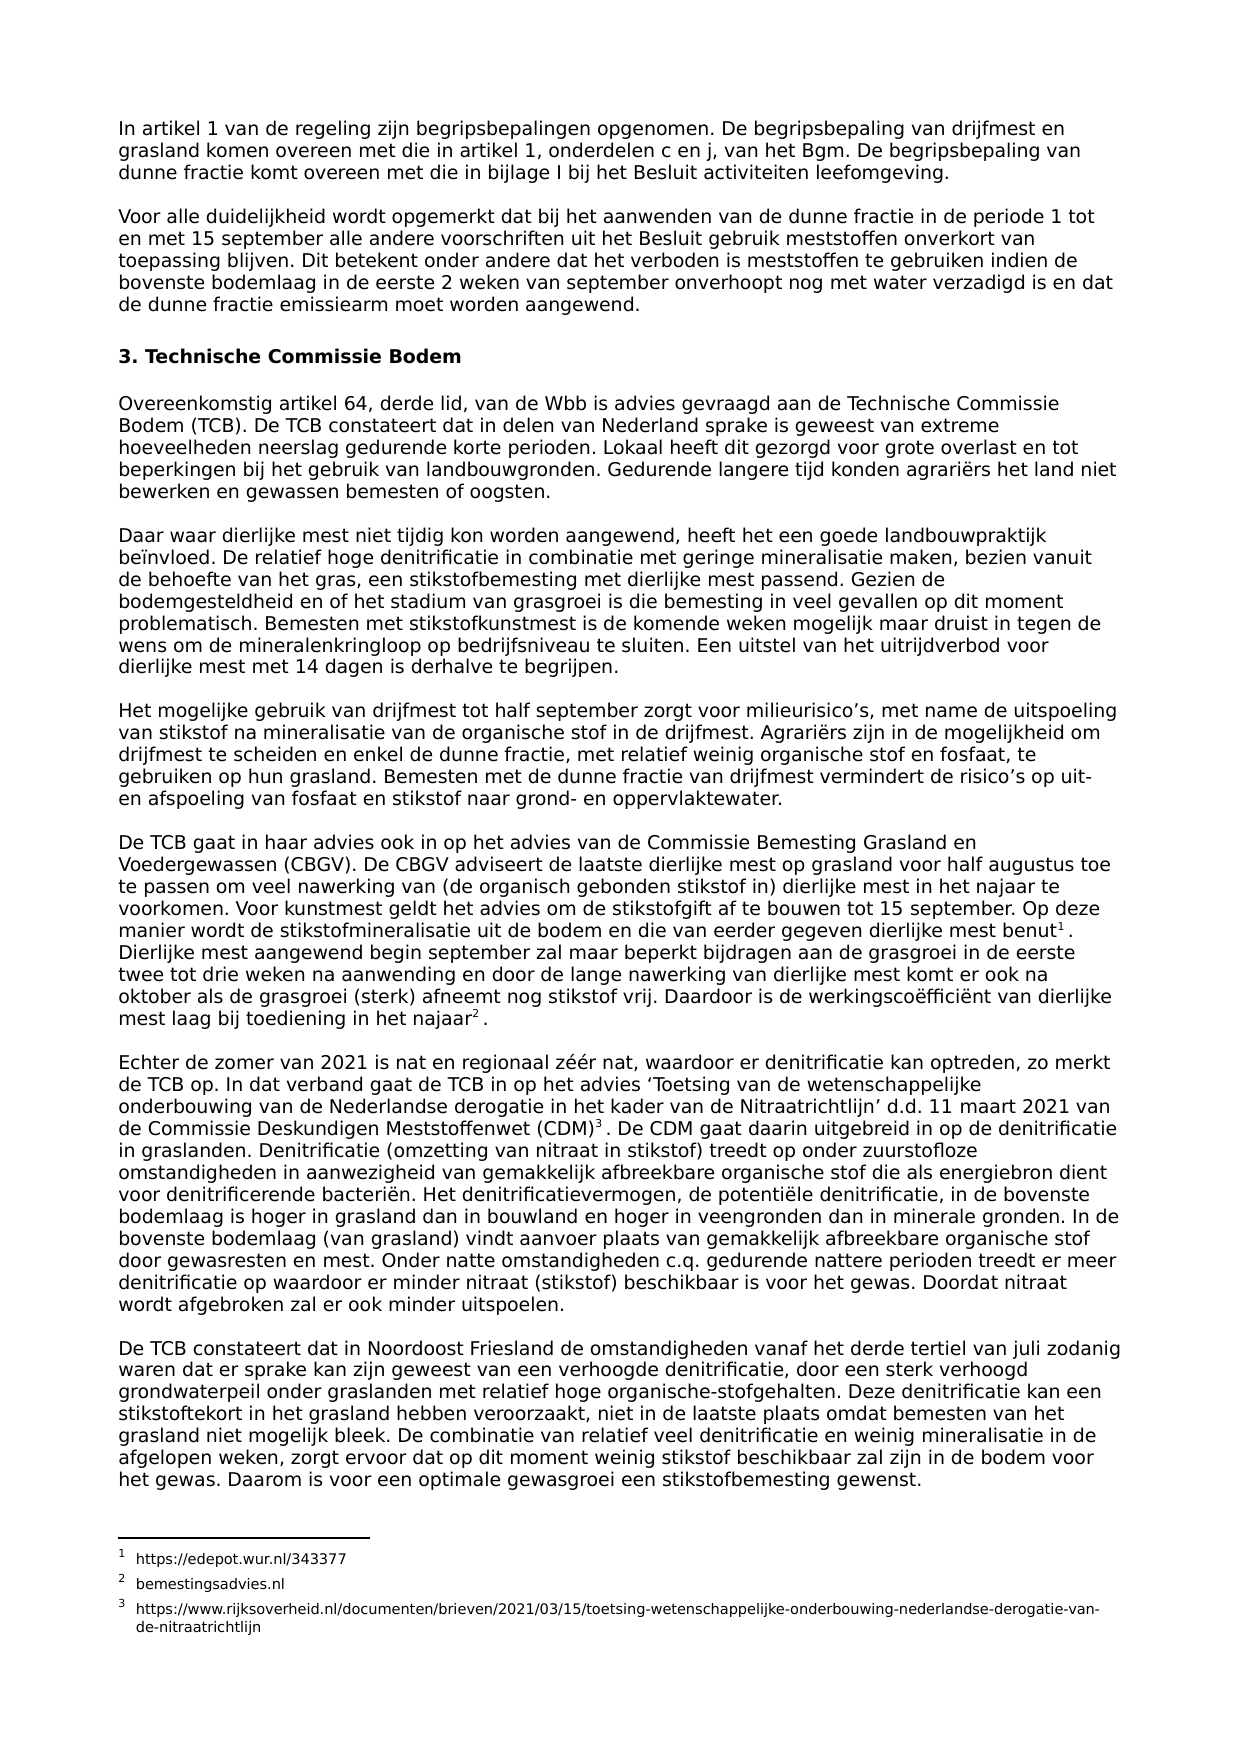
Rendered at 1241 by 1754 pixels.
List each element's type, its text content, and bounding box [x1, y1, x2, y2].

text Voor alle duidelijkheid wordt opgemerkt dat bij het aanwenden van de dunne fractie in de periode 1 tot en met 15 september alle andere voorschriften uit het Besluit gebruik meststoffen onverkort van toepassing blijven. Dit betekent onder andere dat het verboden is meststoffen te gebruiken indien de bovenste bodemlaag in de eerste 2 weken van september onverhoopt nog met water verzadigd is en dat de dunne fractie emissiearm moet worden aangewend. [118, 206, 1122, 316]
text Overeenkomstig artikel 64, derde lid, van de Wbb is advies gevraagd aan de Technische Commissie Bodem (TCB). De TCB constateert dat in delen van Nederland sprake is geweest van extreme hoeveelheden neerslag gedurende korte perioden. Lokaal heeft dit gezorgd voor grote overlast en tot beperkingen bij het gebruik van landbouwgronden. Gedurende langere tijd konden agrariërs het land niet bewerken en gewassen bemesten of oogsten. [118, 393, 1122, 503]
text Daar waar dierlijke mest niet tijdig kon worden aangewend, heeft het een goede landbouwpraktijk beïnvloed. De relatief hoge denitrificatie in combinatie met geringe mineralisatie maken, bezien vanuit de behoefte van het gras, een stikstofbemesting met dierlijke mest passend. Gezien de bodemgesteldheid en of het stadium van grasgroei is die bemesting in veel gevallen op dit moment problematisch. Bemesten met stikstofkunstmest is de komende weken mogelijk maar druist in tegen de wens om de mineralenkringloop op bedrijfsniveau te sluiten. Een uitstel van het uitrijdverbod voor dierlijke mest met 14 dagen is derhalve te begrijpen. [118, 524, 1122, 678]
text https://www.rijksoverheid.nl/documenten/brieven/2021/03/15/toetsing-wetenschappelijke-onderbouwing-nederlandse-derogatie-van-de-nitraatrichtlijn [118, 1597, 1122, 1636]
text Echter de zomer van 2021 is nat en regionaal zéér nat, waardoor er denitrificatie kan optreden, zo merkt de TCB op. In dat verband gaat de TCB in op het advies ‘Toetsing van de wetenschappelijke onderbouwing van de Nederlandse derogatie in het kader van de Nitraatrichtlijn’ d.d. 11 maart 2021 van de Commissie Deskundigen Meststoffenwet (CDM). De CDM gaat daarin uitgebreid in op de denitrificatie in graslanden. Denitrificatie (omzetting van nitraat in stikstof) treedt op onder zuurstofloze omstandigheden in aanwezigheid van gemakkelijk afbreekbare organische stof die als energiebron dient voor denitrificerende bacteriën. Het denitrificatievermogen, de potentiële denitrificatie, in de bovenste bodemlaag is hoger in grasland dan in bouwland en hoger in veengronden dan in minerale gronden. In de bovenste bodemlaag (van grasland) vindt aanvoer plaats van gemakkelijk afbreekbare organische stof door gewasresten en mest. Onder natte omstandigheden c.q. gedurende nattere perioden treedt er meer denitrificatie op waardoor er minder nitraat (stikstof) beschikbaar is voor het gewas. Doordat nitraat wordt afgebroken zal er ook minder uitspoelen. [118, 1052, 1122, 1316]
text bemestingsadvies.nl [118, 1572, 1122, 1594]
text Het mogelijke gebruik van drijfmest tot half september zorgt voor milieurisico’s, met name de uitspoeling van stikstof na mineralisatie van de organische stof in de drijfmest. Agrariërs zijn in de mogelijkheid om drijfmest te scheiden en enkel de dunne fractie, met relatief weinig organische stof en fosfaat, te gebruiken op hun grasland. Bemesten met de dunne fractie van drijfmest vermindert de risico’s op uit- en afspoeling van fosfaat en stikstof naar grond- en oppervlaktewater. [118, 700, 1122, 810]
text De TCB constateert dat in Noordoost Friesland de omstandigheden vanaf het derde tertiel van juli zodanig waren dat er sprake kan zijn geweest van een verhoogde denitrificatie, door een sterk verhoogd grondwaterpeil onder graslanden met relatief hoge organische-stofgehalten. Deze denitrificatie kan een stikstoftekort in het grasland hebben veroorzaakt, niet in de laatste plaats omdat bemesten van het grasland niet mogelijk bleek. De combinatie van relatief veel denitrificatie en weinig mineralisatie in de afgelopen weken, zorgt ervoor dat op dit moment weinig stikstof beschikbaar zal zijn in de bodem voor het gewas. Daarom is voor een optimale gewasgroei een stikstofbemesting gewenst. [118, 1337, 1122, 1491]
subtitle 3. Technische Commissie Bodem [118, 346, 1122, 368]
text In artikel 1 van de regeling zijn begripsbepalingen opgenomen. De begripsbepaling van drijfmest en grasland komen overeen met die in artikel 1, onderdelen c en j, van het Bgm. De begripsbepaling van dunne fractie komt overeen met die in bijlage I bij het Besluit activiteiten leefomgeving. [118, 118, 1122, 184]
text De TCB gaat in haar advies ook in op het advies van de Commissie Bemesting Grasland en Voedergewassen (CBGV). De CBGV adviseert de laatste dierlijke mest op grasland voor half augustus toe te passen om veel nawerking van (de organisch gebonden stikstof in) dierlijke mest in het najaar te voorkomen. Voor kunstmest geldt het advies om de stikstofgift af te bouwen tot 15 september. Op deze manier wordt de stikstofmineralisatie uit de bodem en die van eerder gegeven dierlijke mest benut. Dierlijke mest aangewend begin september zal maar beperkt bijdragen aan de grasgroei in de eerste twee tot drie weken na aanwending en door de lange nawerking van dierlijke mest komt er ook na oktober als de grasgroei (sterk) afneemt nog stikstof vrij. Daardoor is de werkingscoëfficiënt van dierlijke mest laag bij toediening in het najaar. [118, 832, 1122, 1030]
text https://edepot.wur.nl/343377 [118, 1547, 1122, 1569]
